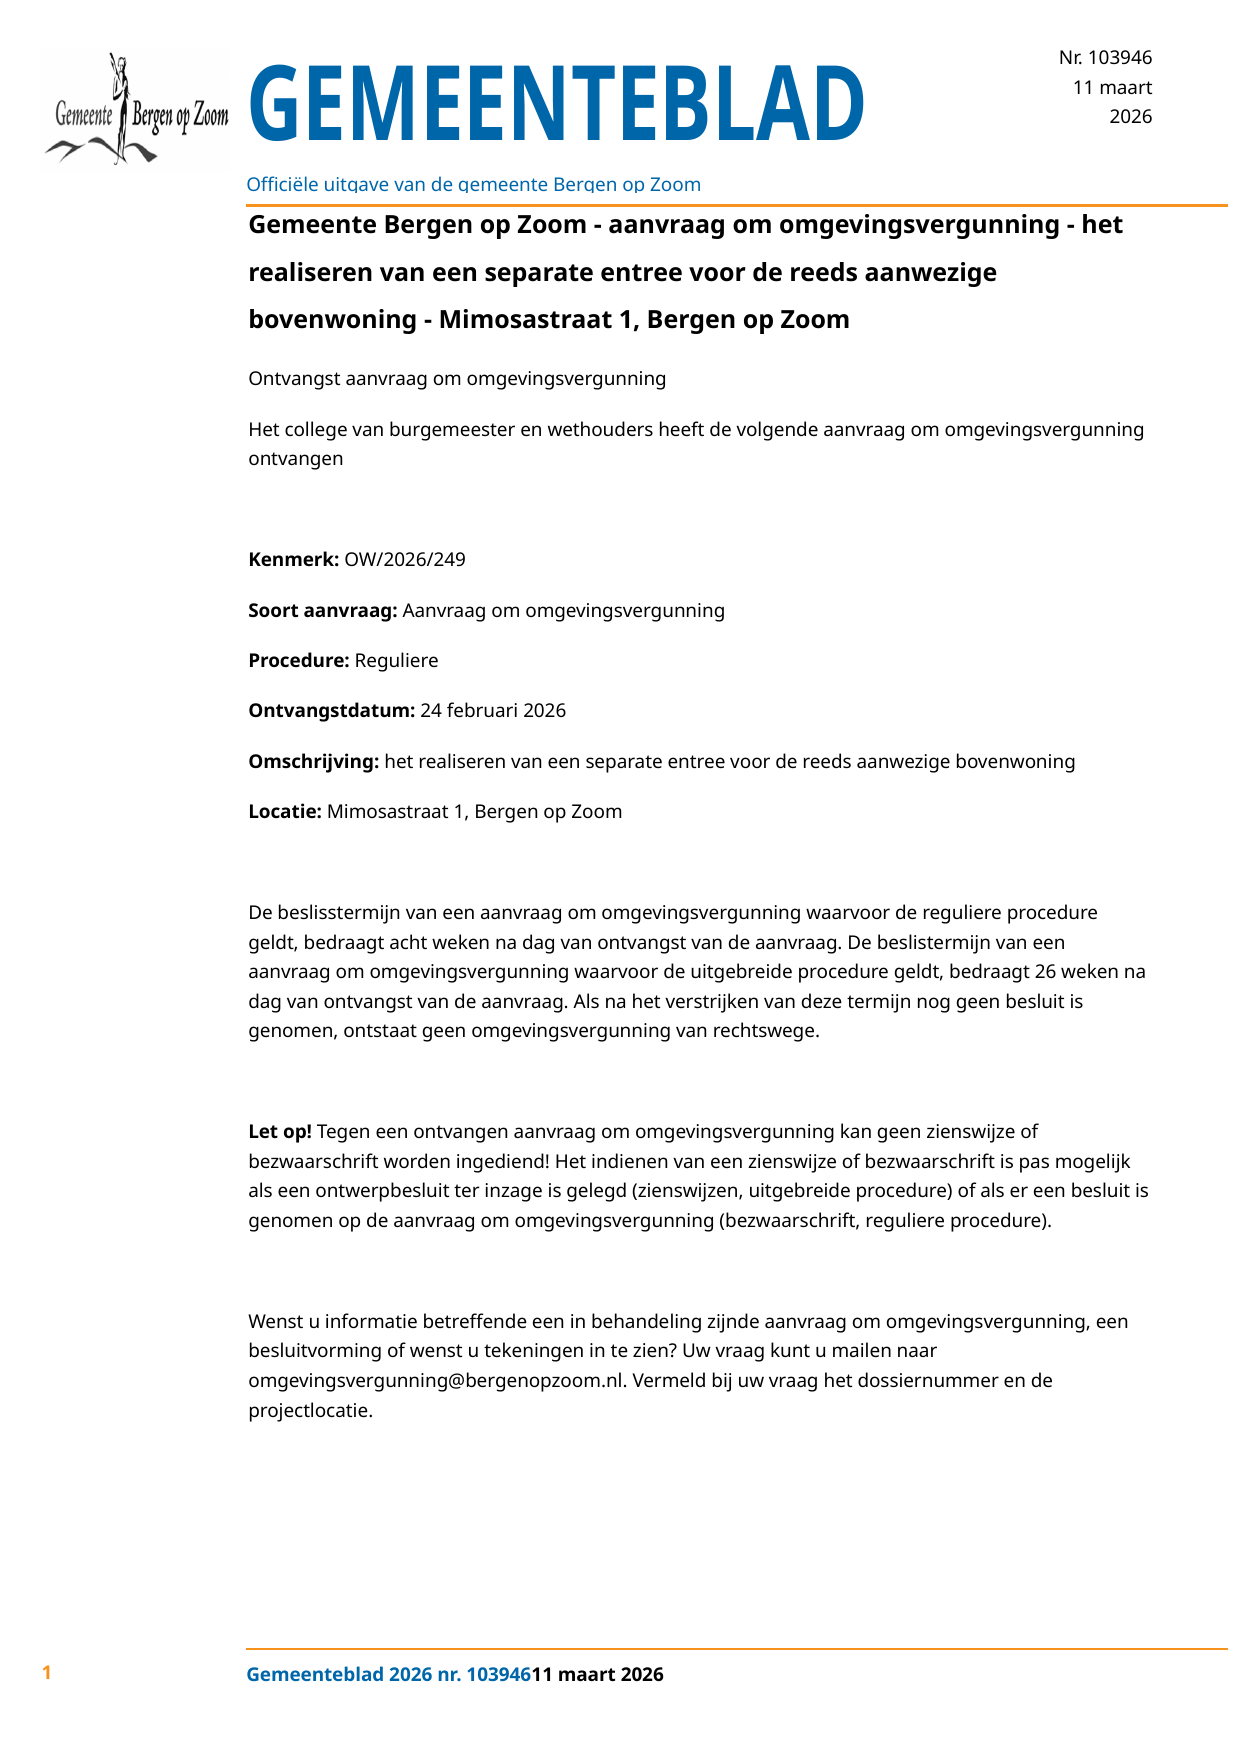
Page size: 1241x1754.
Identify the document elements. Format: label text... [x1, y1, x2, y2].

text Omschrijving: het realiseren van een separate entree voor de reeds aanwezige bovenwoning [248, 748, 1152, 774]
text Gemeente Bergen op Zoom - aanvraag om omgevingsvergunning - het realiseren van een separate entree voor de reeds aanwezige bovenwoning - Mimosastraat 1, Bergen op Zoom [248, 207, 1152, 336]
text Wenst u informatie betreffende een in behandeling zijnde aanvraag om omgevingsvergunning, een besluitvorming of wenst u tekeningen in te zien? Uw vraag kunt u mailen naar omgevingsvergunning@bergenopzoom.nl. Vermeld bij uw vraag het dossiernummer en de projectlocatie. [248, 1308, 1152, 1422]
text Locatie: Mimosastraat 1, Bergen op Zoom [248, 798, 1152, 824]
picture [41, 47, 231, 172]
text Procedure: Reguliere [248, 647, 1152, 673]
text Kenmerk: OW/2026/249 [248, 546, 1152, 572]
text Let op! Tegen een ontvangen aanvraag om omgevingsvergunning kan geen zienswijze of bezwaarschrift worden ingediend! Het indienen van een zienswijze of bezwaarschrift is pas mogelijk als een ontwerpbesluit ter inzage is gelegd (zienswijzen, uitgebreide procedure) of als er een besluit is genomen op de aanvraag om omgevingsvergunning (bezwaarschrift, reguliere procedure). [248, 1118, 1152, 1233]
text Ontvangstdatum: 24 februari 2026 [248, 698, 1152, 723]
text Soort aanvraag: Aanvraag om omgevingsvergunning [248, 597, 1152, 622]
text De beslisstermijn van een aanvraag om omgevingsvergunning waarvoor de reguliere procedure geldt, bedraagt acht weken na dag van ontvangst van de aanvraag. De beslistermijn van een aanvraag om omgevingsvergunning waarvoor de uitgebreide procedure geldt, bedraagt 26 weken na dag van ontvangst van de aanvraag. Als na het verstrijken van deze termijn nog geen besluit is genomen, ontstaat geen omgevingsvergunning van rechtswege. [248, 899, 1152, 1043]
text Het college van burgemeester en wethouders heeft de volgende aanvraag om omgevingsvergunning ontvangen [248, 416, 1152, 471]
text Ontvangst aanvraag om omgevingsvergunning [248, 366, 1152, 391]
